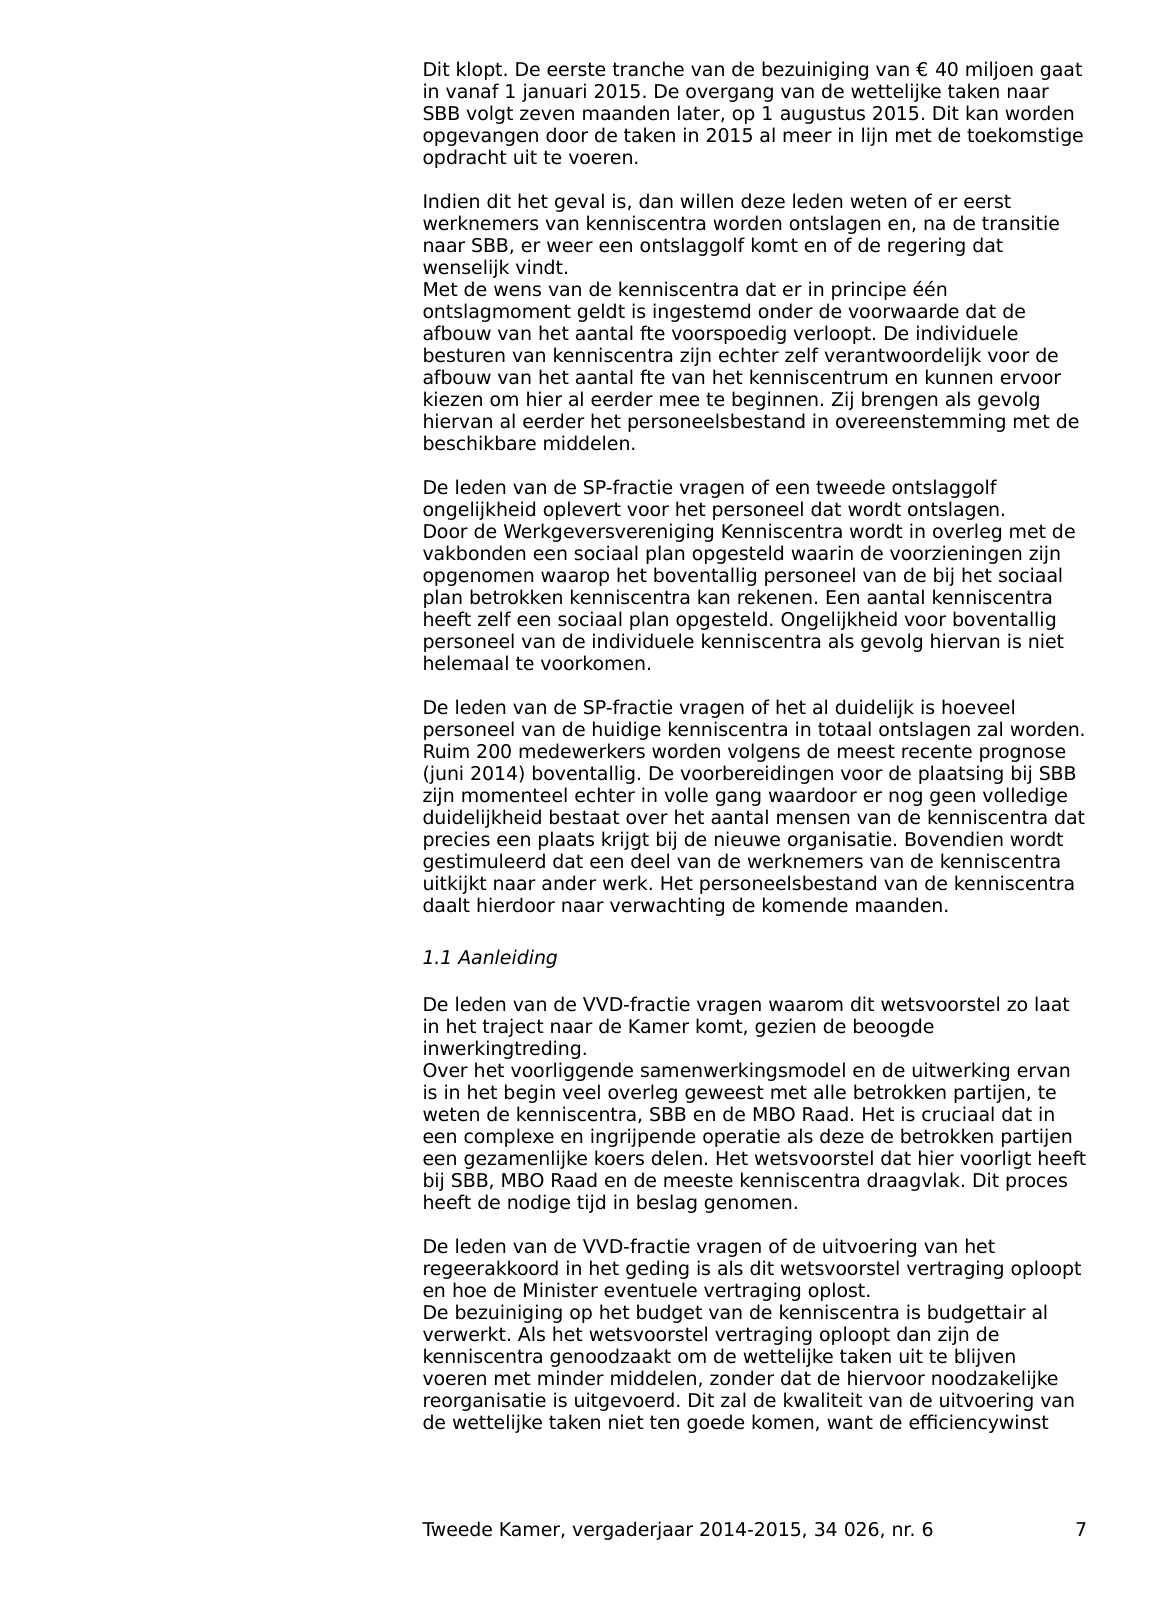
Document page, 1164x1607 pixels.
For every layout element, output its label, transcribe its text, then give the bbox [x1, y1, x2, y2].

text De bezuiniging op het budget van de kenniscentra is budgettair al verwerkt. Als het wetsvoorstel vertraging oploopt dan zijn de kenniscentra genoodzaakt om de wettelijke taken uit te blijven voeren met minder middelen, zonder dat de hiervoor noodzakelijke reorganisatie is uitgevoerd. Dit zal de kwaliteit van de uitvoering van de wettelijke taken niet ten goede komen, want de efficiencywinst [422, 1302, 1087, 1434]
text Indien dit het geval is, dan willen deze leden weten of er eerst werknemers van kenniscentra worden ontslagen en, na de transitie naar SBB, er weer een ontslaggolf komt en of de regering dat wenselijk vindt. [422, 191, 1087, 279]
subtitle 1.1 Aanleiding [422, 947, 1087, 969]
text Door de Werkgeversvereniging Kenniscentra wordt in overleg met de vakbonden een sociaal plan opgesteld waarin de voorzieningen zijn opgenomen waarop het boventallig personeel van de bij het sociaal plan betrokken kenniscentra kan rekenen. Een aantal kenniscentra heeft zelf een sociaal plan opgesteld. Ongelijkheid voor boventallig personeel van de individuele kenniscentra als gevolg hiervan is niet helemaal te voorkomen. [422, 521, 1087, 675]
text Over het voorliggende samenwerkingsmodel en de uitwerking ervan is in het begin veel overleg geweest met alle betrokken partijen, te weten de kenniscentra, SBB en de MBO Raad. Het is cruciaal dat in een complexe en ingrijpende operatie als deze de betrokken partijen een gezamenlijke koers delen. Het wetsvoorstel dat hier voorligt heeft bij SBB, MBO Raad en de meeste kenniscentra draagvlak. Dit proces heeft de nodige tijd in beslag genomen. [422, 1060, 1087, 1214]
text De leden van de VVD-fractie vragen of de uitvoering van het regeerakkoord in het geding is als dit wetsvoorstel vertraging oploopt en hoe de Minister eventuele vertraging oplost. [422, 1236, 1087, 1302]
text De leden van de SP-fractie vragen of een tweede ontslaggolf ongelijkheid oplevert voor het personeel dat wordt ontslagen. [422, 477, 1087, 521]
text Dit klopt. De eerste tranche van de bezuiniging van € 40 miljoen gaat in vanaf 1 januari 2015. De overgang van de wettelijke taken naar SBB volgt zeven maanden later, op 1 augustus 2015. Dit kan worden opgevangen door de taken in 2015 al meer in lijn met de toekomstige opdracht uit te voeren. [422, 59, 1087, 169]
text Met de wens van de kenniscentra dat er in principe één ontslagmoment geldt is ingestemd onder de voorwaarde dat de afbouw van het aantal fte voorspoedig verloopt. De individuele besturen van kenniscentra zijn echter zelf verantwoordelijk voor de afbouw van het aantal fte van het kenniscentrum en kunnen ervoor kiezen om hier al eerder mee te beginnen. Zij brengen als gevolg hiervan al eerder het personeelsbestand in overeenstemming met de beschikbare middelen. [422, 279, 1087, 455]
text De leden van de VVD-fractie vragen waarom dit wetsvoorstel zo laat in het traject naar de Kamer komt, gezien de beoogde inwerkingtreding. [422, 994, 1087, 1060]
text De leden van de SP-fractie vragen of het al duidelijk is hoeveel personeel van de huidige kenniscentra in totaal ontslagen zal worden. [422, 697, 1087, 741]
text Ruim 200 medewerkers worden volgens de meest recente prognose (juni 2014) boventallig. De voorbereidingen voor de plaatsing bij SBB zijn momenteel echter in volle gang waardoor er nog geen volledige duidelijkheid bestaat over het aantal mensen van de kenniscentra dat precies een plaats krijgt bij de nieuwe organisatie. Bovendien wordt gestimuleerd dat een deel van de werknemers van de kenniscentra uitkijkt naar ander werk. Het personeelsbestand van de kenniscentra daalt hierdoor naar verwachting de komende maanden. [422, 741, 1087, 917]
